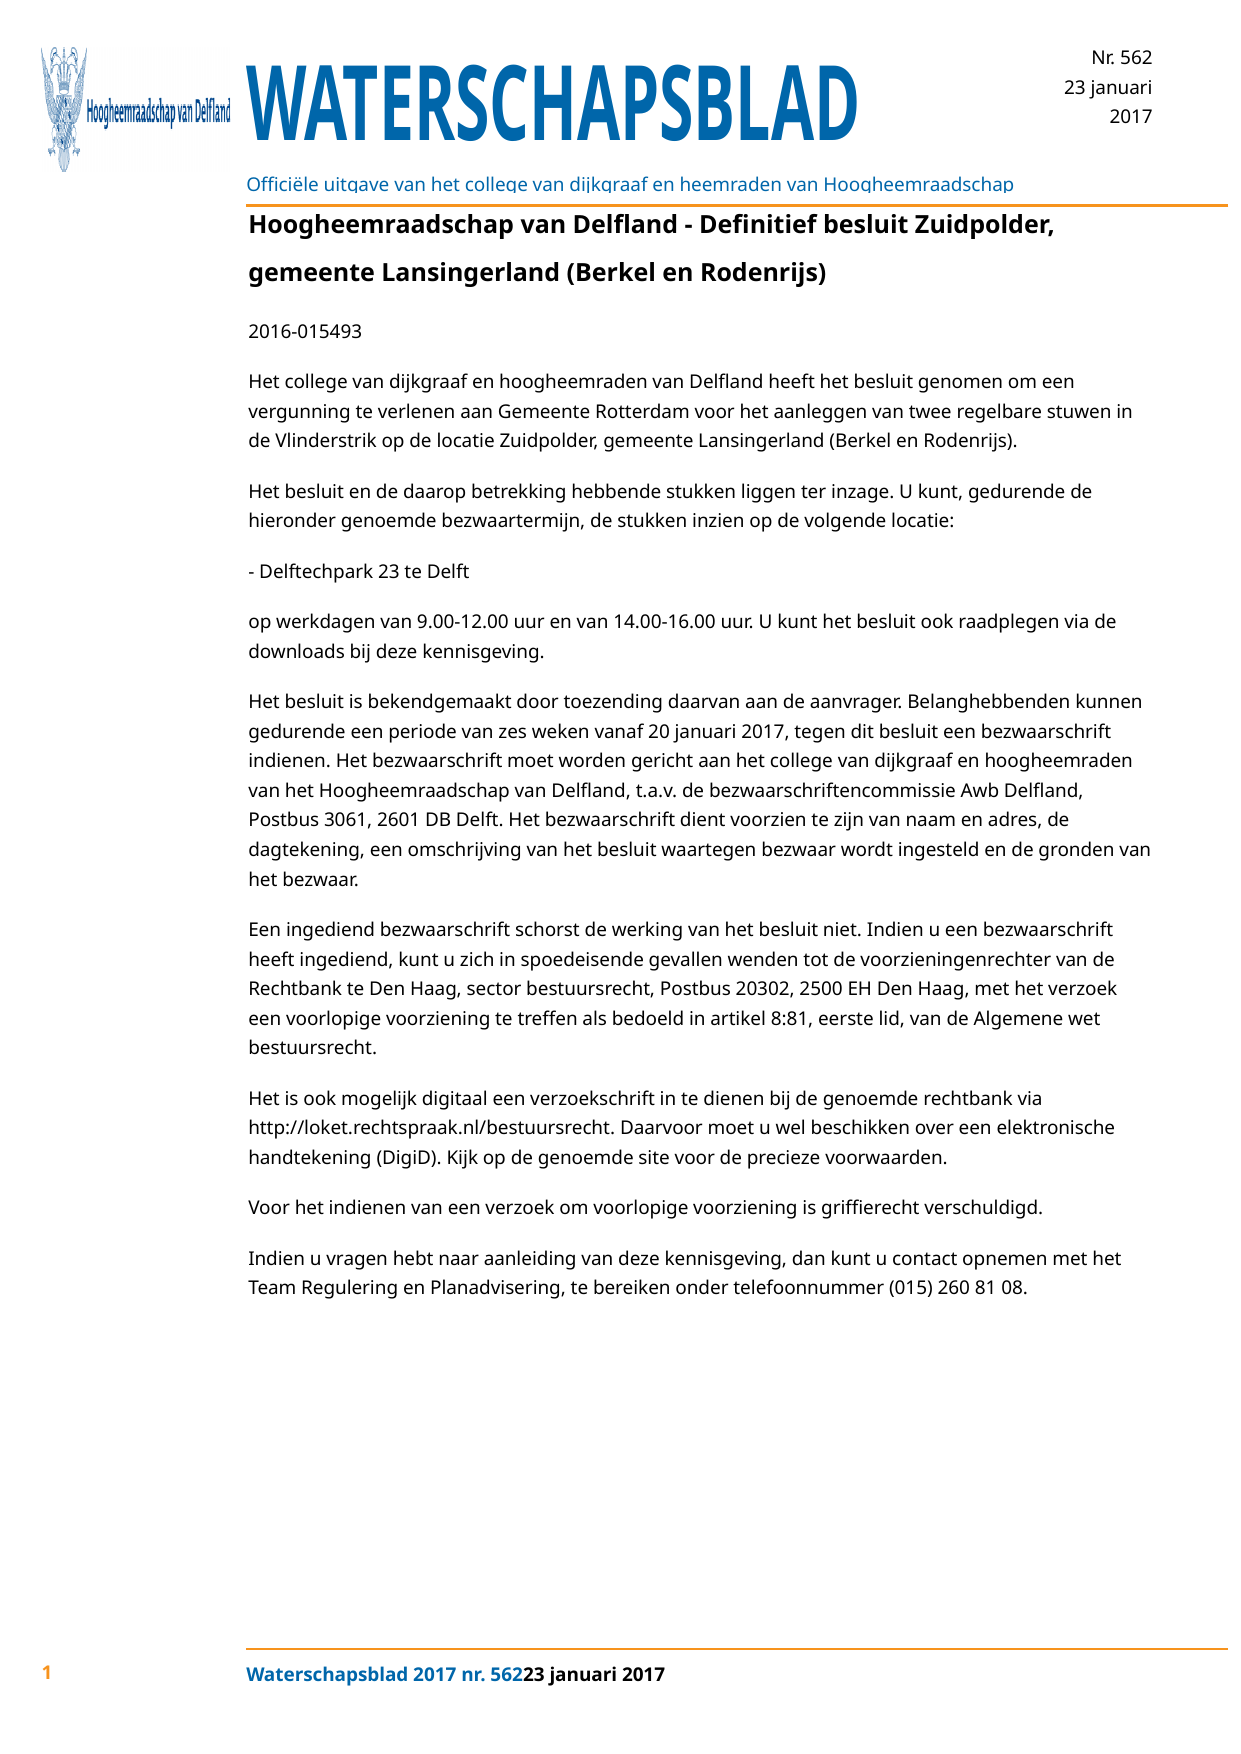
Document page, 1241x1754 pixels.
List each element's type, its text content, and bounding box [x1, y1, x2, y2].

text Het is ook mogelijk digitaal een verzoekschrift in te dienen bij de genoemde rechtbank via http://loket.rechtspraak.nl/bestuursrecht. Daarvoor moet u wel beschikken over een elektronische handtekening (DigiD). Kijk op de genoemde site voor de precieze voorwaarden. [248, 1085, 1152, 1170]
text Voor het indienen van een verzoek om voorlopige voorziening is griffierecht verschuldigd. [248, 1194, 1152, 1220]
text Het besluit en de daarop betrekking hebbende stukken liggen ter inzage. U kunt, gedurende de hieronder genoemde bezwaartermijn, de stukken inzien op de volgende locatie: [248, 478, 1152, 533]
text Een ingediend bezwaarschrift schorst de werking van het besluit niet. Indien u een bezwaarschrift heeft ingediend, kunt u zich in spoedeisende gevallen wenden tot de voorzieningenrechter van de Rechtbank te Den Haag, sector bestuursrecht, Postbus 20302, 2500 EH Den Haag, met het verzoek een voorlopige voorziening te treffen als bedoeld in artikel 8:81, eerste lid, van de Algemene wet bestuursrecht. [248, 916, 1152, 1060]
text - Delftechpark 23 te Delft [248, 558, 1152, 584]
text 2016-015493 [248, 318, 1152, 344]
text Het college van dijkgraaf en hoogheemraden van Delfland heeft het besluit genomen om een vergunning te verlenen aan Gemeente Rotterdam voor het aanleggen van twee regelbare stuwen in de Vlinderstrik op de locatie Zuidpolder, gemeente Lansingerland (Berkel en Rodenrijs). [248, 368, 1152, 453]
text Hoogheemraadschap van Delfland - Definitief besluit Zuidpolder, gemeente Lansingerland (Berkel en Rodenrijs) [248, 207, 1152, 288]
text Het besluit is bekendgemaakt door toezending daarvan aan de aanvrager. Belanghebbenden kunnen gedurende een periode van zes weken vanaf 20 januari 2017, tegen dit besluit een bezwaarschrift indienen. Het bezwaarschrift moet worden gericht aan het college van dijkgraaf en hoogheemraden van het Hoogheemraadschap van Delfland, t.a.v. de bezwaarschriftencommissie Awb Delfland, Postbus 3061, 2601 DB Delft. Het bezwaarschrift dient voorzien te zijn van naam en adres, de dagtekening, een omschrijving van het besluit waartegen bezwaar wordt ingesteld en de gronden van het bezwaar. [248, 688, 1152, 892]
picture [41, 47, 231, 172]
text op werkdagen van 9.00-12.00 uur en van 14.00-16.00 uur. U kunt het besluit ook raadplegen via de downloads bij deze kennisgeving. [248, 608, 1152, 664]
text Indien u vragen hebt naar aanleiding van deze kennisgeving, dan kunt u contact opnemen met het Team Regulering en Planadvisering, te bereiken onder telefoonnummer (015) 260 81 08. [248, 1245, 1152, 1300]
